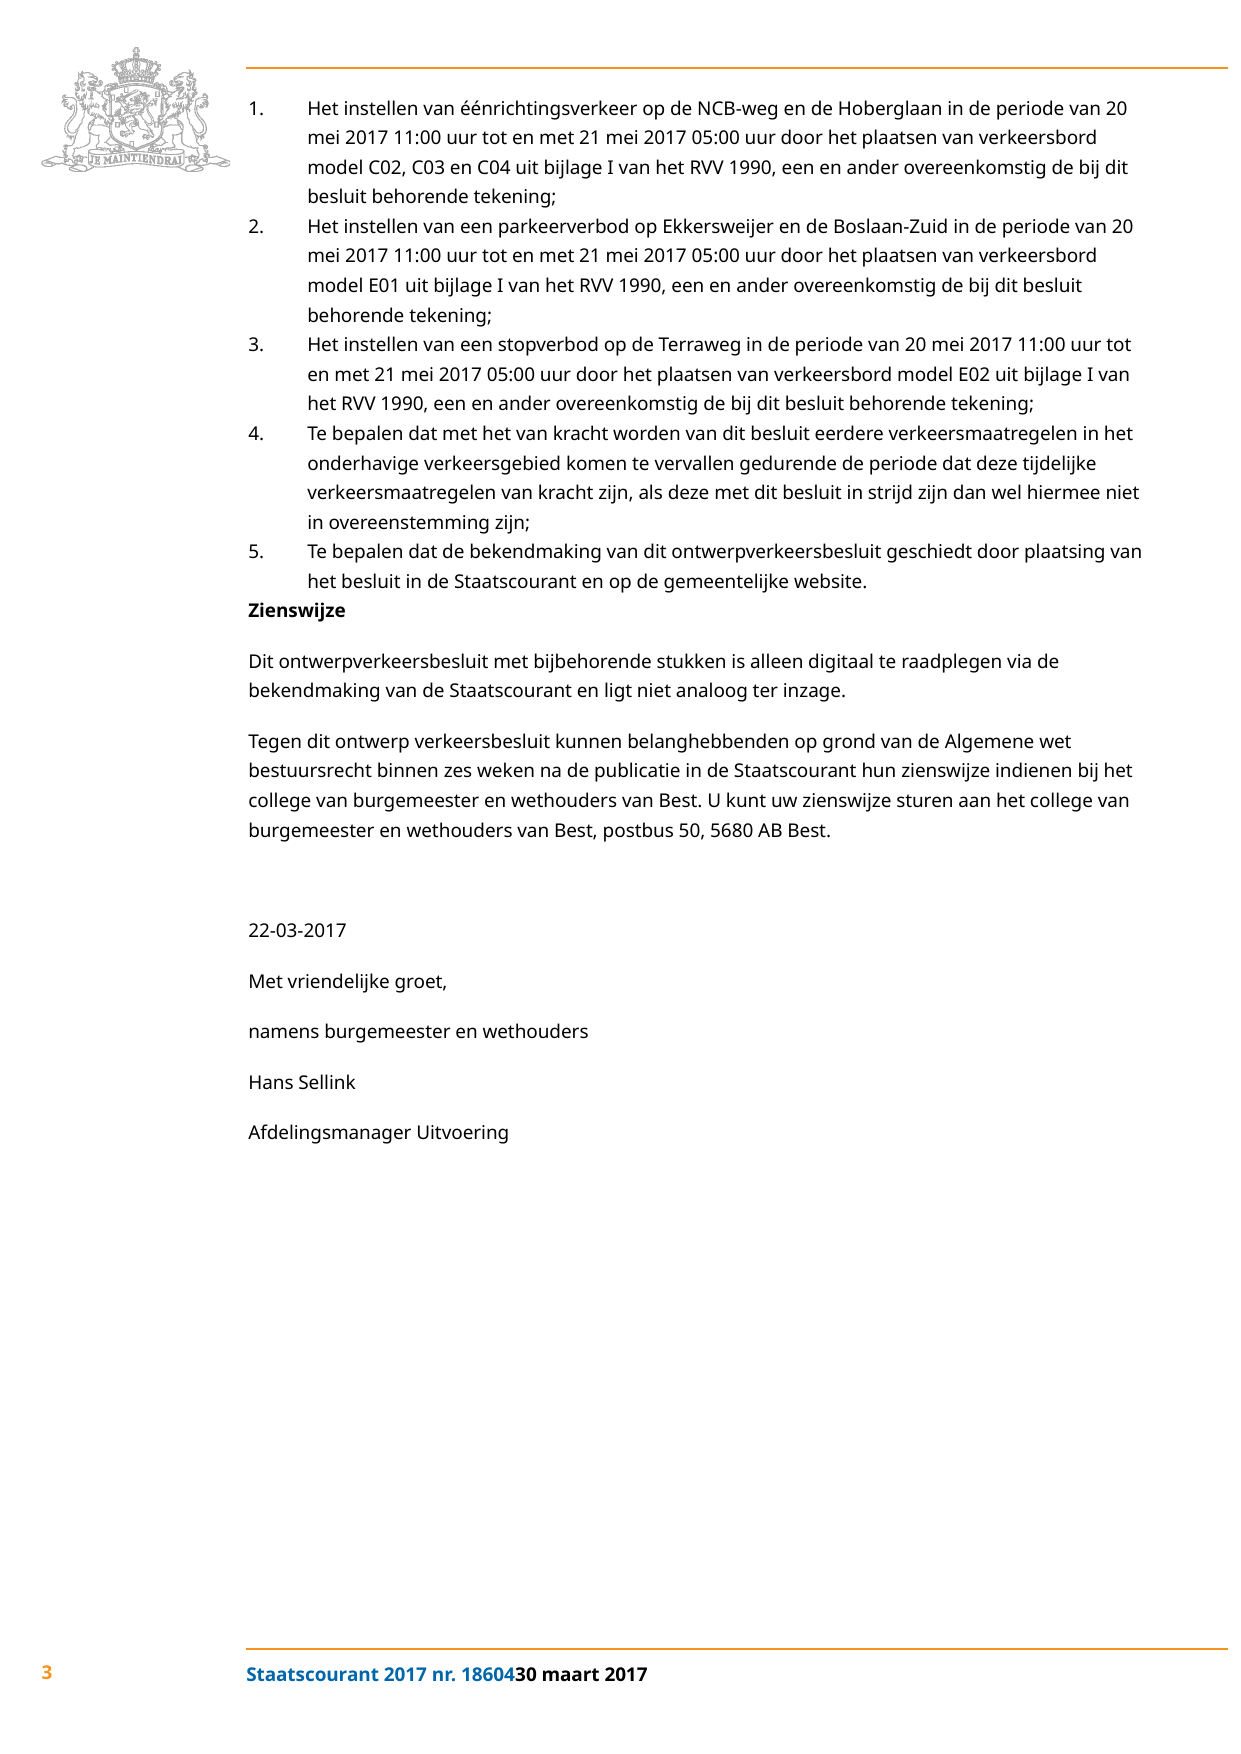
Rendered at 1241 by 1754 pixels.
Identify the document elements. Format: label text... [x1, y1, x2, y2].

text 22-03-2017 [248, 918, 1152, 943]
text Dit ontwerpverkeersbesluit met bijbehorende stukken is alleen digitaal te raadplegen via de bekendmaking van de Staatscourant en ligt niet analoog ter inzage. [248, 648, 1152, 703]
text Zienswijze [248, 598, 1152, 623]
list Het instellen van éénrichtingsverkeer op de NCB-weg en de Hoberglaan in de periode van 20 mei 2017 11:00 uur tot en met 21 mei 2017 05:00 uur door het plaatsen van verkeersbord model C02, C03 en C04 uit bijlage I van het RVV 1990, een en ander overeenkomstig de bij dit besluit behorende tekening; [248, 95, 1152, 209]
text Tegen dit ontwerp verkeersbesluit kunnen belanghebbenden op grond van de Algemene wet bestuursrecht binnen zes weken na de publicatie in de Staatscourant hun zienswijze indienen bij het college van burgemeester en wethouders van Best. U kunt uw zienswijze sturen aan het college van burgemeester en wethouders van Best, postbus 50, 5680 AB Best. [248, 728, 1152, 843]
text namens burgemeester en wethouders [248, 1018, 1152, 1044]
list Te bepalen dat met het van kracht worden van dit besluit eerdere verkeersmaatregelen in het onderhavige verkeersgebied komen te vervallen gedurende de periode dat deze tijdelijke verkeersmaatregelen van kracht zijn, als deze met dit besluit in strijd zijn dan wel hiermee niet in overeenstemming zijn; [248, 420, 1152, 535]
text Hans Sellink [248, 1069, 1152, 1095]
list Te bepalen dat de bekendmaking van dit ontwerpverkeersbesluit geschiedt door plaatsing van het besluit in de Staatscourant en op de gemeentelijke website. [248, 538, 1152, 594]
picture [41, 47, 231, 172]
list Het instellen van een parkeerverbod op Ekkersweijer en de Boslaan-Zuid in de periode van 20 mei 2017 11:00 uur tot en met 21 mei 2017 05:00 uur door het plaatsen van verkeersbord model E01 uit bijlage I van het RVV 1990, een en ander overeenkomstig de bij dit besluit behorende tekening; [248, 213, 1152, 328]
list Het instellen van een stopverbod op de Terraweg in de periode van 20 mei 2017 11:00 uur tot en met 21 mei 2017 05:00 uur door het plaatsen van verkeersbord model E02 uit bijlage I van het RVV 1990, een en ander overeenkomstig de bij dit besluit behorende tekening; [248, 331, 1152, 416]
text Met vriendelijke groet, [248, 968, 1152, 994]
text Afdelingsmanager Uitvoering [248, 1119, 1152, 1145]
